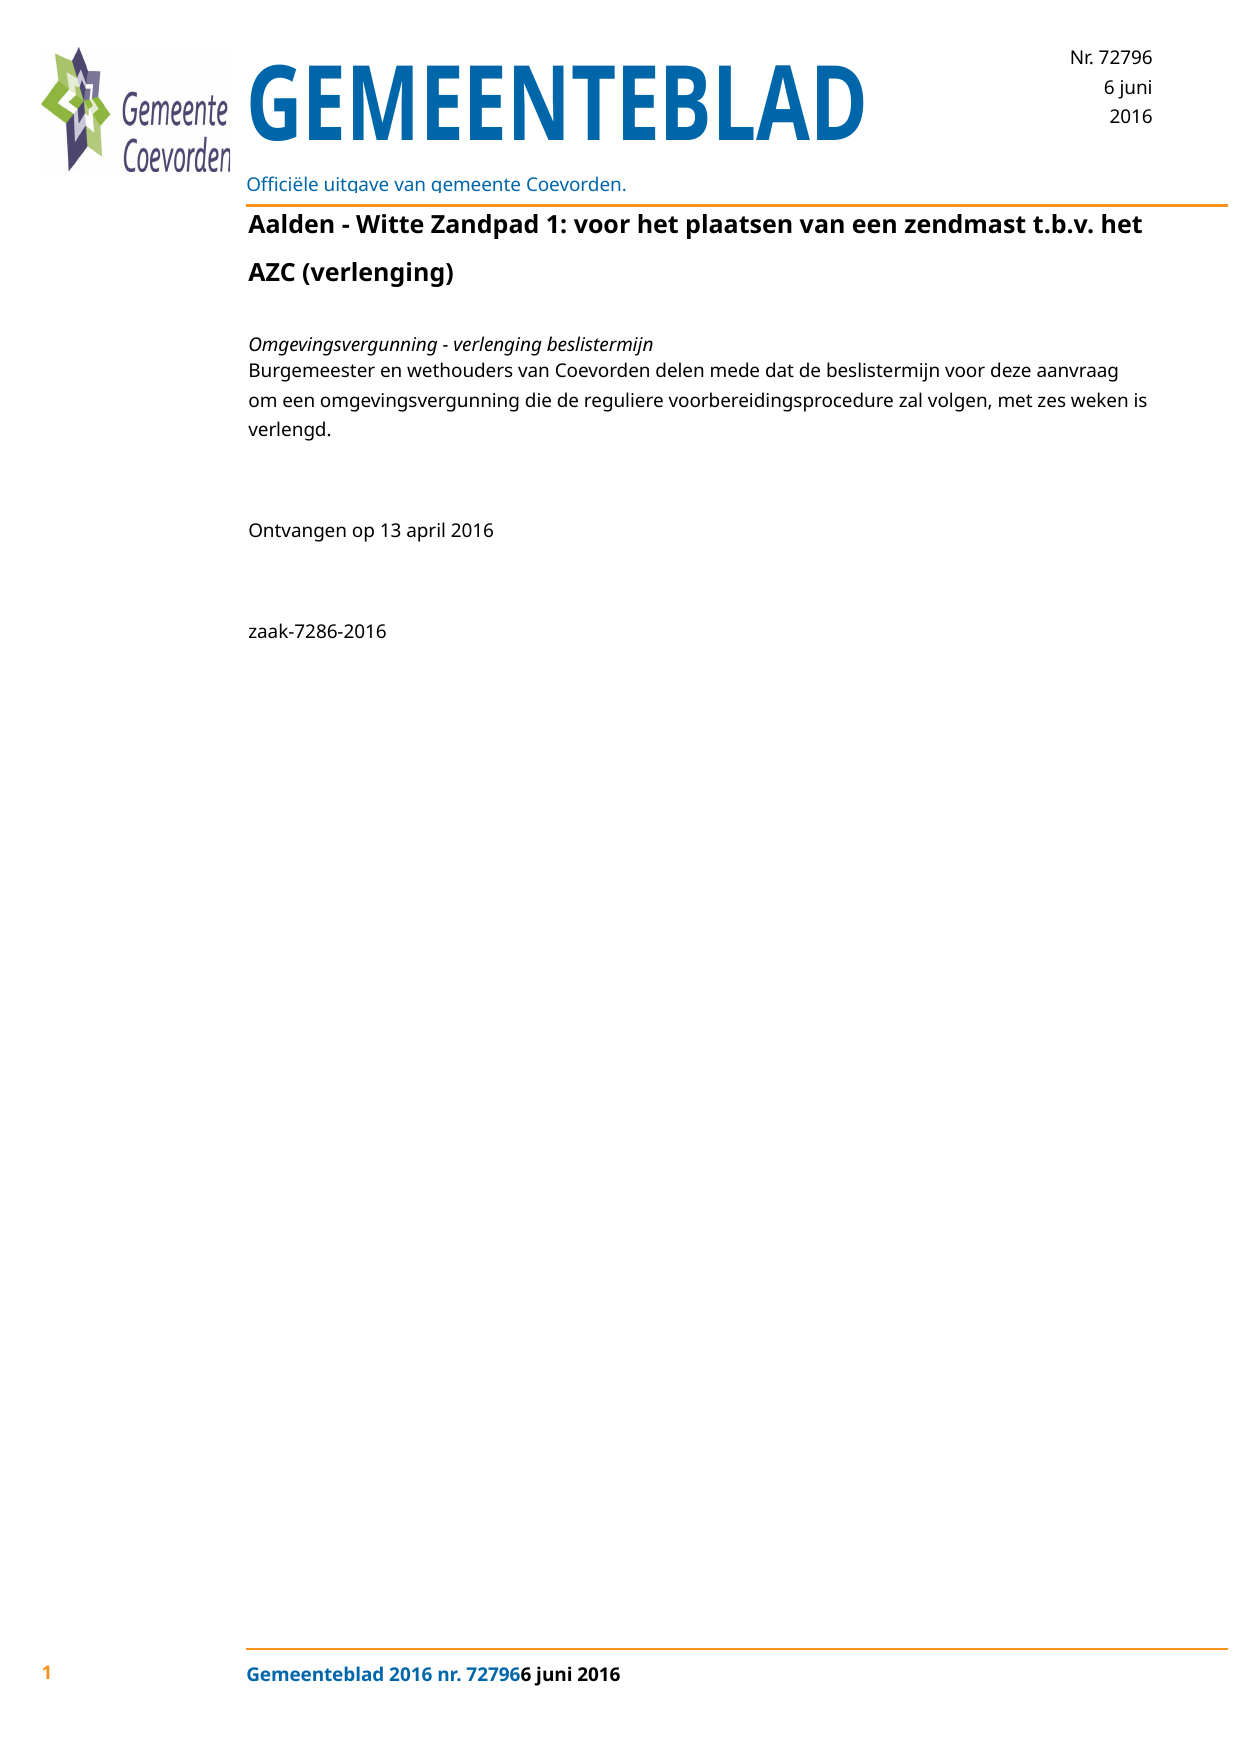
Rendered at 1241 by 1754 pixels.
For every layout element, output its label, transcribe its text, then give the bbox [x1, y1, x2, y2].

text zaak-7286-2016 [248, 618, 1152, 644]
text Burgemeester en wethouders van Coevorden delen mede dat de beslistermijn voor deze aanvraag om een omgevingsvergunning die de reguliere voorbereidingsprocedure zal volgen, met zes weken is verlengd. [248, 357, 1152, 442]
text Aalden - Witte Zandpad 1: voor het plaatsen van een zendmast t.b.v. het AZC (verlenging) [248, 207, 1152, 288]
text Ontvangen op 13 april 2016 [248, 517, 1152, 543]
text Omgevingsvergunning - verlenging beslistermijn [248, 331, 1152, 357]
picture [41, 47, 231, 172]
